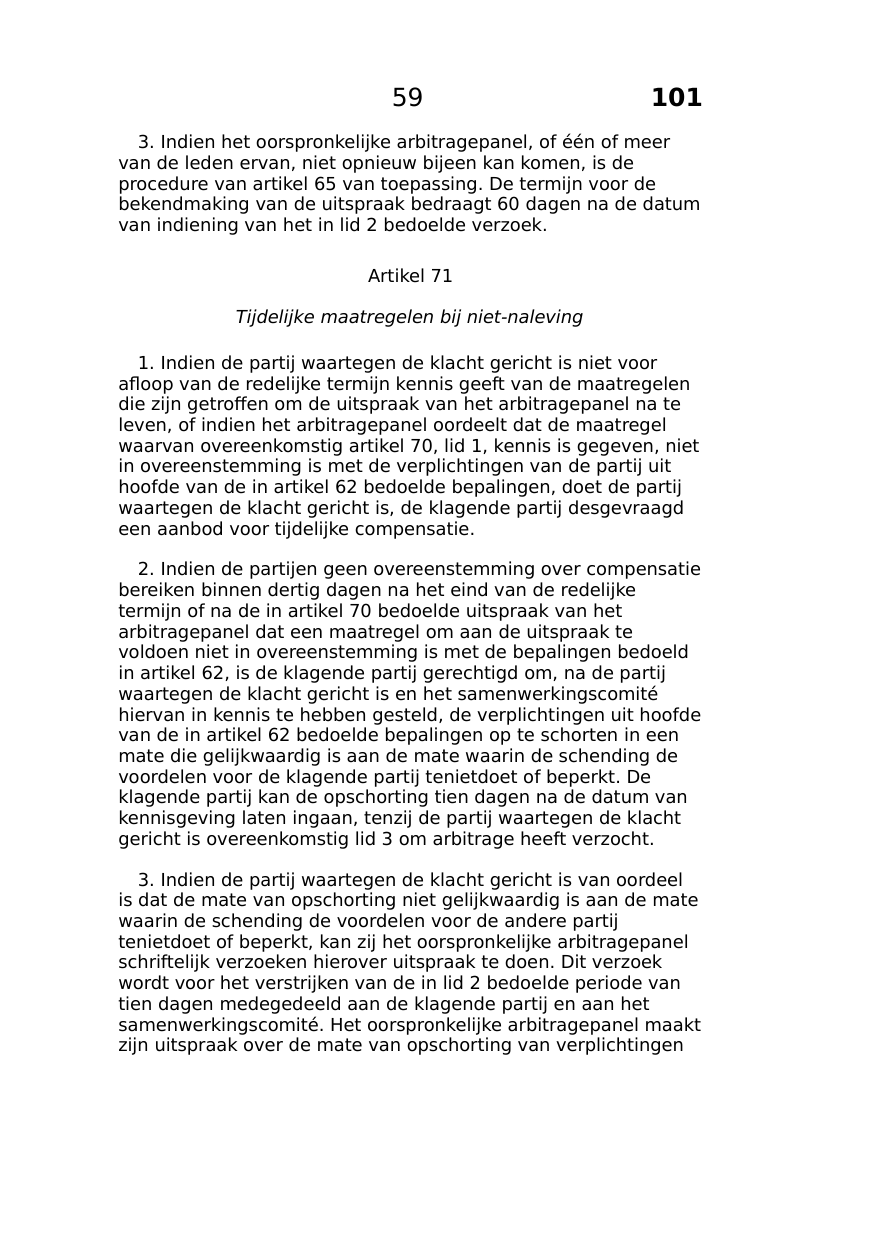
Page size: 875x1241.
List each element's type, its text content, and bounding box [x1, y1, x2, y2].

subtitle Artikel 71 Tijdelijke maatregelen bij niet-naleving [118, 266, 703, 328]
text 2. Indien de partijen geen overeenstemming over compensatie bereiken binnen dertig dagen na het eind van de redelijke termijn of na de in artikel 70 bedoelde uitspraak van het arbitragepanel dat een maatregel om aan de uitspraak te voldoen niet in overeenstemming is met de bepalingen bedoeld in artikel 62, is de klagende partij gerechtigd om, na de partij waartegen de klacht gericht is en het samenwerkingscomité hiervan in kennis te hebben gesteld, de verplichtingen uit hoofde van de in artikel 62 bedoelde bepalingen op te schorten in een mate die gelijkwaardig is aan de mate waarin de schending de voordelen voor de klagende partij tenietdoet of beperkt. De klagende partij kan de opschorting tien dagen na de datum van kennisgeving laten ingaan, tenzij de partij waartegen de klacht gericht is overeenkomstig lid 3 om arbitrage heeft verzocht. [118, 559, 703, 849]
text 1. Indien de partij waartegen de klacht gericht is niet voor afloop van de redelijke termijn kennis geeft van de maatregelen die zijn getroffen om de uitspraak van het arbitragepanel na te leven, of indien het arbitragepanel oordeelt dat de maatregel waarvan overeenkomstig artikel 70, lid 1, kennis is gegeven, niet in overeenstemming is met de verplichtingen van de partij uit hoofde van de in artikel 62 bedoelde bepalingen, doet de partij waartegen de klacht gericht is, de klagende partij desgevraagd een aanbod voor tijdelijke compensatie. [118, 353, 703, 539]
text 3. Indien de partij waartegen de klacht gericht is van oordeel is dat de mate van opschorting niet gelijkwaardig is aan de mate waarin de schending de voordelen voor de andere partij tenietdoet of beperkt, kan zij het oorspronkelijke arbitragepanel schriftelijk verzoeken hierover uitspraak te doen. Dit verzoek wordt voor het verstrijken van de in lid 2 bedoelde periode van tien dagen medegedeeld aan de klagende partij en aan het samenwerkingscomité. Het oorspronkelijke arbitragepanel maakt zijn uitspraak over de mate van opschorting van verplichtingen [118, 869, 703, 1056]
text 3. Indien het oorspronkelijke arbitragepanel, of één of meer van de leden ervan, niet opnieuw bijeen kan komen, is de procedure van artikel 65 van toepassing. De termijn voor de bekendmaking van de uitspraak bedraagt 60 dagen na de datum van indiening van het in lid 2 bedoelde verzoek. [118, 132, 703, 236]
